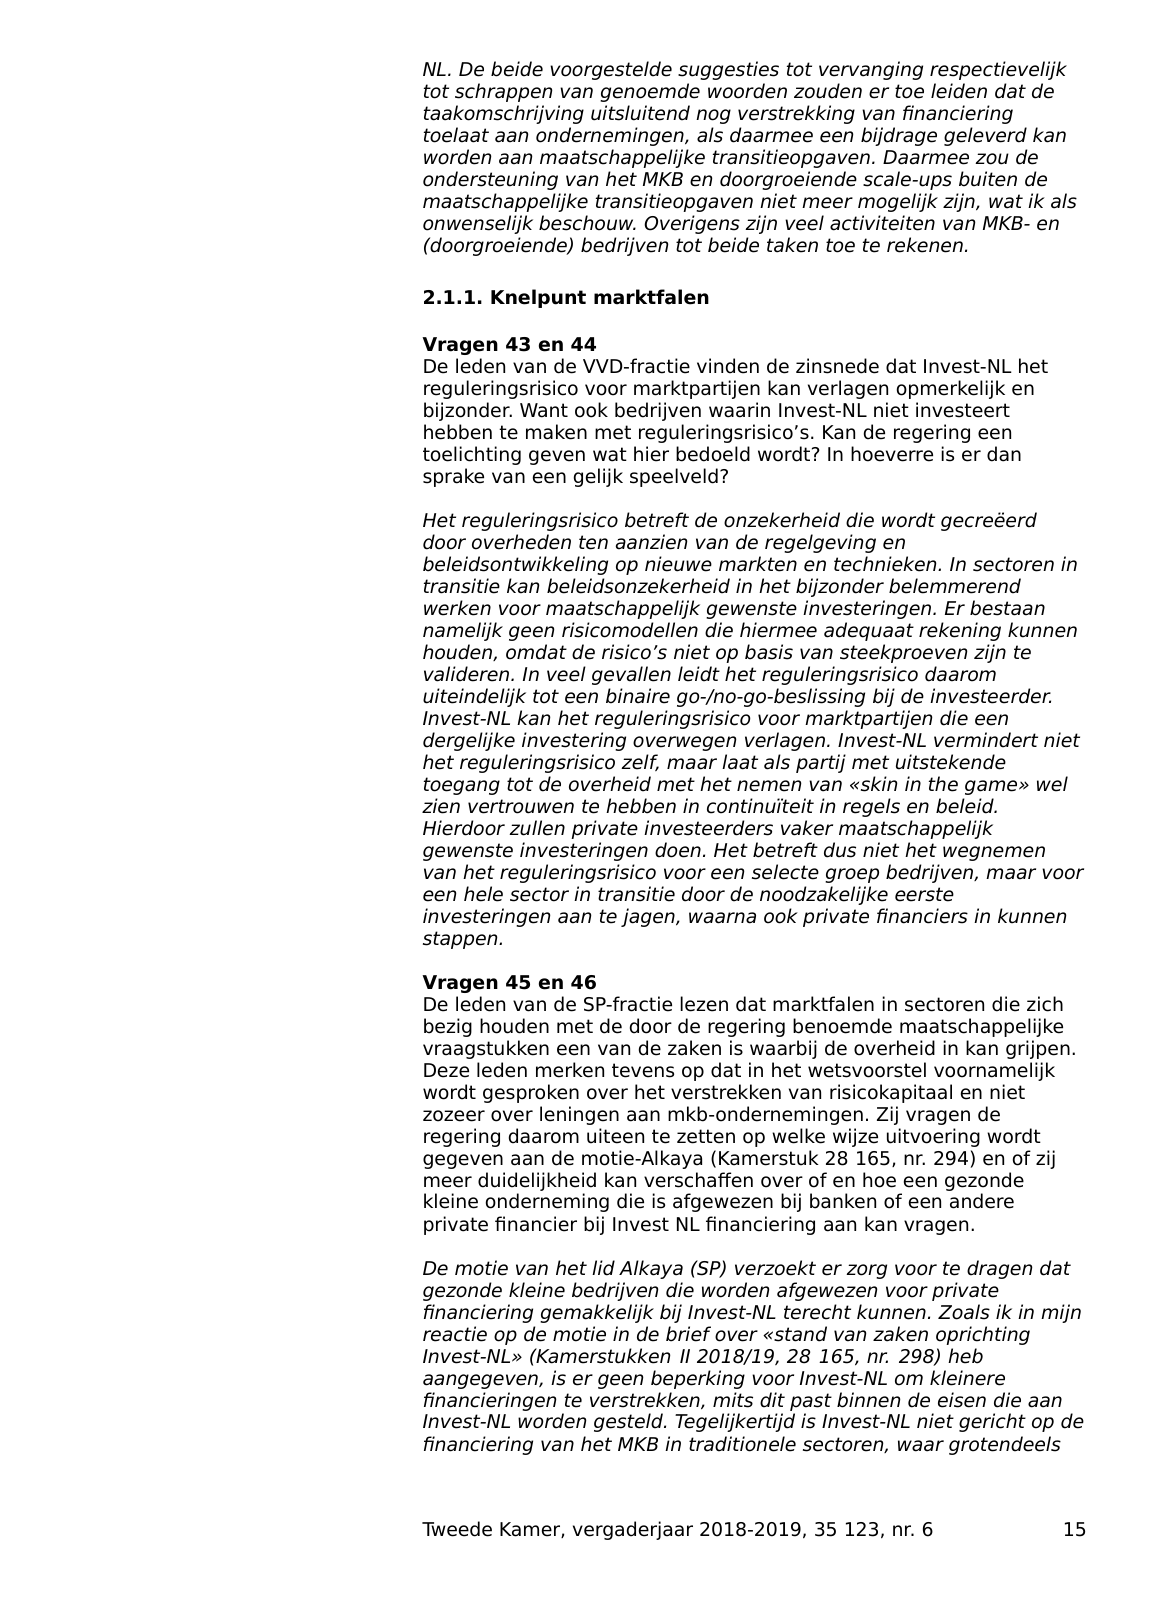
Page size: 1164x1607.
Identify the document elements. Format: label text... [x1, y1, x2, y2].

text De motie van het lid Alkaya (SP) verzoekt er zorg voor te dragen dat gezonde kleine bedrijven die worden afgewezen voor private financiering gemakkelijk bij Invest-NL terecht kunnen. Zoals ik in mijn reactie op de motie in de brief over «stand van zaken oprichting Invest-NL» (Kamerstukken II 2018/19, 28 165, nr. 298) heb aangegeven, is er geen beperking voor Invest-NL om kleinere financieringen te verstrekken, mits dit past binnen de eisen die aan Invest-NL worden gesteld. Tegelijkertijd is Invest-NL niet gericht op de financiering van het MKB in traditionele sectoren, waar grotendeels [422, 1258, 1087, 1455]
text Vragen 45 en 46 [422, 972, 1087, 994]
subtitle 2.1.1. Knelpunt marktfalen [422, 287, 1087, 309]
text De leden van de SP-fractie lezen dat marktfalen in sectoren die zich bezig houden met de door de regering benoemde maatschappelijke vraagstukken een van de zaken is waarbij de overheid in kan grijpen. Deze leden merken tevens op dat in het wetsvoorstel voornamelijk wordt gesproken over het verstrekken van risicokapitaal en niet zozeer over leningen aan mkb-ondernemingen. Zij vragen de regering daarom uiteen te zetten op welke wijze uitvoering wordt gegeven aan de motie-Alkaya (Kamerstuk 28 165, nr. 294) en of zij meer duidelijkheid kan verschaffen over of en hoe een gezonde kleine onderneming die is afgewezen bij banken of een andere private financier bij Invest NL financiering aan kan vragen. [422, 994, 1087, 1235]
text Het reguleringsrisico betreft de onzekerheid die wordt gecreëerd door overheden ten aanzien van de regelgeving en beleidsontwikkeling op nieuwe markten en technieken. In sectoren in transitie kan beleidsonzekerheid in het bijzonder belemmerend werken voor maatschappelijk gewenste investeringen. Er bestaan namelijk geen risicomodellen die hiermee adequaat rekening kunnen houden, omdat de risico’s niet op basis van steekproeven zijn te valideren. In veel gevallen leidt het reguleringsrisico daarom uiteindelijk tot een binaire go-/no-go-beslissing bij de investeerder. Invest-NL kan het reguleringsrisico voor marktpartijen die een dergelijke investering overwegen verlagen. Invest-NL vermindert niet het reguleringsrisico zelf, maar laat als partij met uitstekende toegang tot de overheid met het nemen van «skin in the game» wel zien vertrouwen te hebben in continuïteit in regels en beleid. Hierdoor zullen private investeerders vaker maatschappelijk gewenste investeringen doen. Het betreft dus niet het wegnemen van het reguleringsrisico voor een selecte groep bedrijven, maar voor een hele sector in transitie door de noodzakelijke eerste investeringen aan te jagen, waarna ook private financiers in kunnen stappen. [422, 510, 1087, 949]
text De leden van de VVD-fractie vinden de zinsnede dat Invest-NL het reguleringsrisico voor marktpartijen kan verlagen opmerkelijk en bijzonder. Want ook bedrijven waarin Invest-NL niet investeert hebben te maken met reguleringsrisico’s. Kan de regering een toelichting geven wat hier bedoeld wordt? In hoeverre is er dan sprake van een gelijk speelveld? [422, 356, 1087, 488]
text Vragen 43 en 44 [422, 334, 1087, 356]
text NL. De beide voorgestelde suggesties tot vervanging respectievelijk tot schrappen van genoemde woorden zouden er toe leiden dat de taakomschrijving uitsluitend nog verstrekking van financiering toelaat aan ondernemingen, als daarmee een bijdrage geleverd kan worden aan maatschappelijke transitieopgaven. Daarmee zou de ondersteuning van het MKB en doorgroeiende scale-ups buiten de maatschappelijke transitieopgaven niet meer mogelijk zijn, wat ik als onwenselijk beschouw. Overigens zijn veel activiteiten van MKB- en (doorgroeiende) bedrijven tot beide taken toe te rekenen. [422, 59, 1087, 257]
